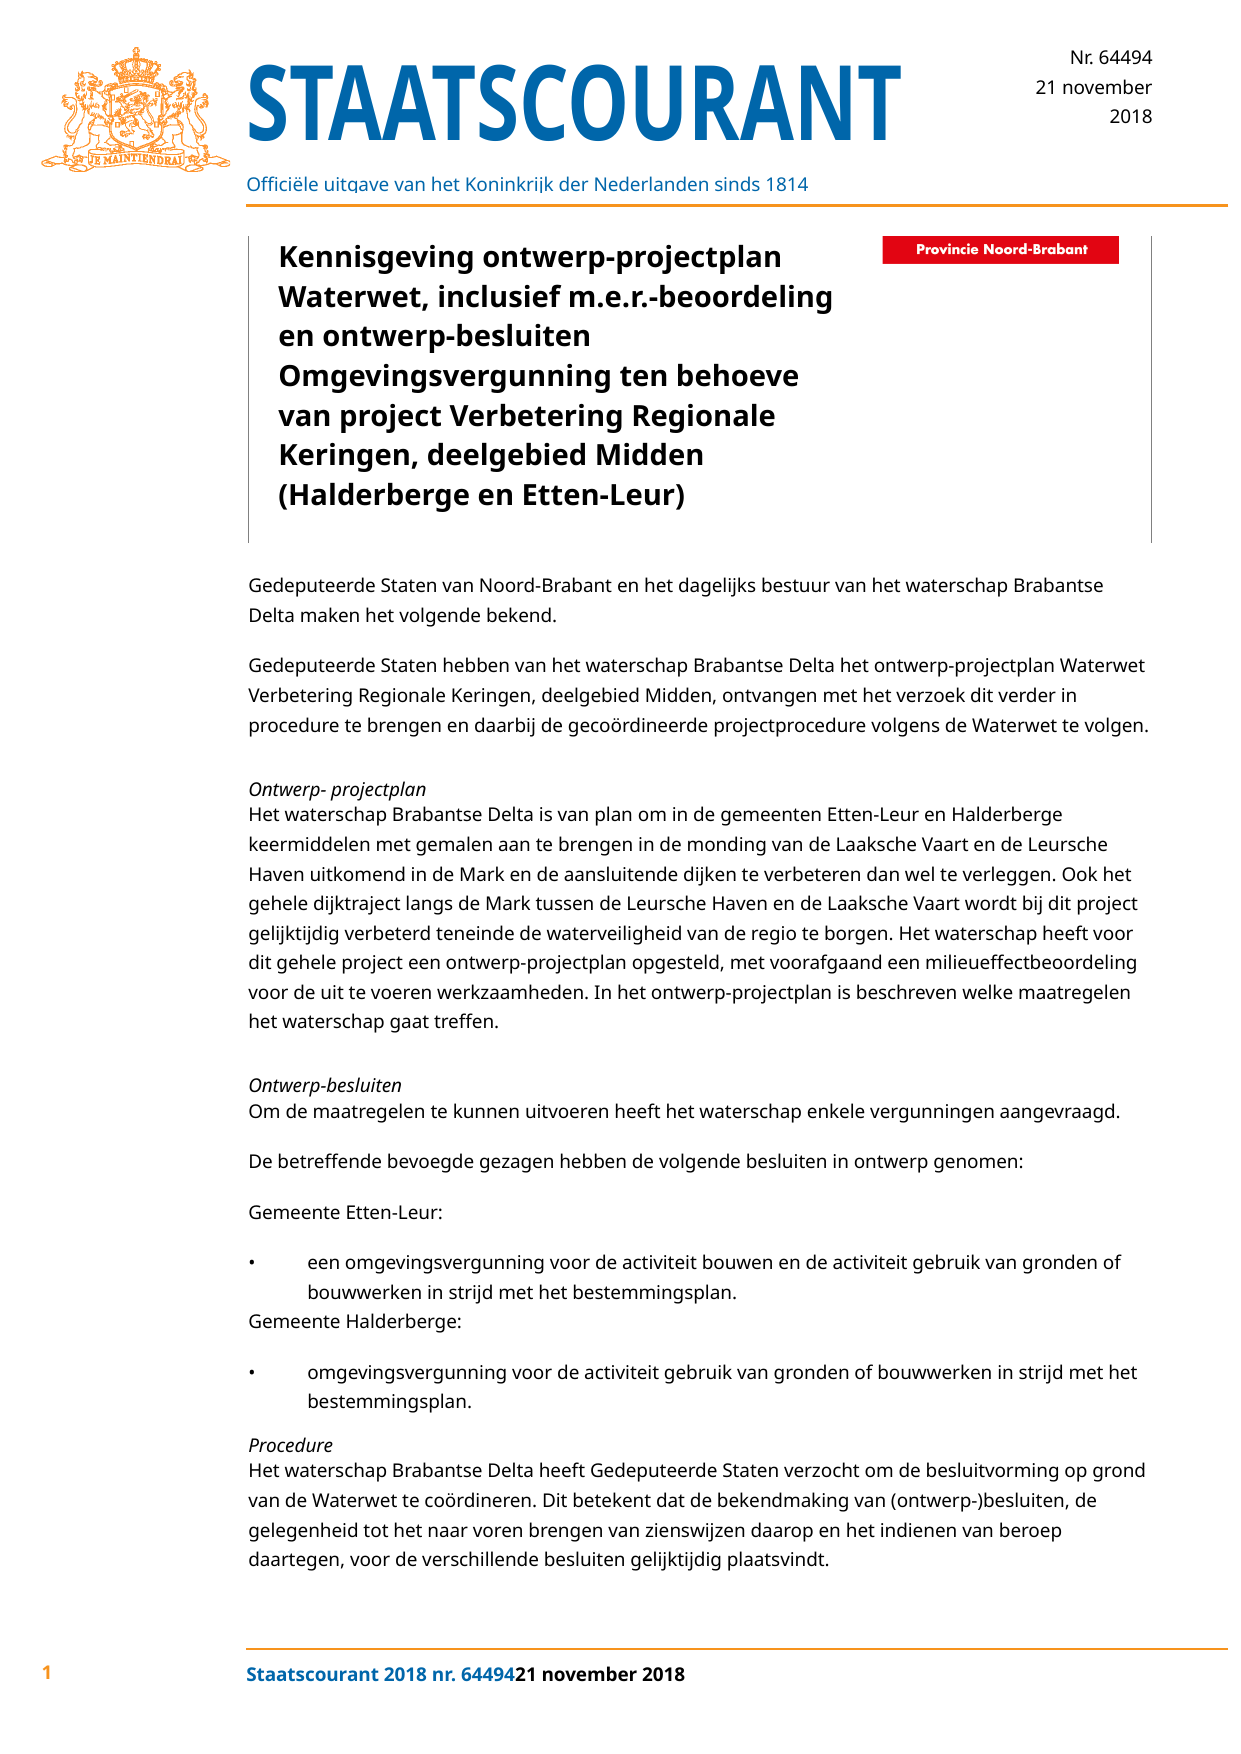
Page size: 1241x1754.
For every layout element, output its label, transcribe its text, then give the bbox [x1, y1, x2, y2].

text Gedeputeerde Staten hebben van het waterschap Brabantse Delta het ontwerp-projectplan Waterwet Verbetering Regionale Keringen, deelgebied Midden, ontvangen met het verzoek dit verder in procedure te brengen en daarbij de gecoördineerde projectprocedure volgens de Waterwet te volgen. [248, 653, 1152, 738]
table_header [1119, 236, 1151, 263]
text Het waterschap Brabantse Delta is van plan om in de gemeenten Etten-Leur en Halderberge keermiddelen met gemalen aan te brengen in de monding van de Laaksche Vaart en de Leursche Haven uitkomend in de Mark en de aansluitende dijken te verbeteren dan wel te verleggen. Ook het gehele dijktraject langs de Mark tussen de Leursche Haven en de Laaksche Vaart wordt bij dit project gelijktijdig verbeterd teneinde de waterveiligheid van de regio te borgen. Het waterschap heeft voor dit gehele project een ontwerp-projectplan opgesteld, met voorafgaand een milieueffectbeoordeling voor de uit te voeren werkzaamheden. In het ontwerp-projectplan is beschreven welke maatregelen het waterschap gaat treffen. [248, 802, 1152, 1034]
picture [882, 236, 1119, 264]
table_header [850, 236, 882, 263]
list omgevingsvergunning voor de activiteit gebruik van gronden of bouwwerken in strijd met het bestemmingsplan. [248, 1359, 1152, 1414]
text Gedeputeerde Staten van Noord-Brabant en het dagelijks bestuur van het waterschap Brabantse Delta maken het volgende bekend. [248, 573, 1152, 628]
text De betreffende bevoegde gezagen hebben de volgende besluiten in ontwerp genomen: [248, 1149, 1152, 1174]
table_header [850, 264, 1151, 543]
text Ontwerp- projectplan [248, 776, 1152, 802]
text Ontwerp-besluiten [248, 1073, 1152, 1098]
picture [41, 47, 231, 172]
text Gemeente Halderberge: [248, 1309, 1152, 1334]
text Om de maatregelen te kunnen uitvoeren heeft het waterschap enkele vergunningen aangevraagd. [248, 1098, 1152, 1124]
table_header Kennisgeving ontwerp-projectplan Waterwet, inclusief m.e.r.-beoordeling en ontwerp-besluiten Omgevingsvergunning ten behoeve van project Verbetering Regionale Keringen, deelgebied Midden (Halderberge en Etten-Leur) [249, 236, 850, 543]
text Het waterschap Brabantse Delta heeft Gedeputeerde Staten verzocht om de besluitvorming op grond van de Waterwet te coördineren. Dit betekent dat de bekendmaking van (ontwerp-)besluiten, de gelegenheid tot het naar voren brengen van zienswijzen daarop en het indienen van beroep daartegen, voor de verschillende besluiten gelijktijdig plaatsvindt. [248, 1458, 1152, 1572]
list een omgevingsvergunning voor de activiteit bouwen en de activiteit gebruik van gronden of bouwwerken in strijd met het bestemmingsplan. [248, 1249, 1152, 1305]
text Gemeente Etten-Leur: [248, 1199, 1152, 1225]
text Procedure [248, 1432, 1152, 1458]
